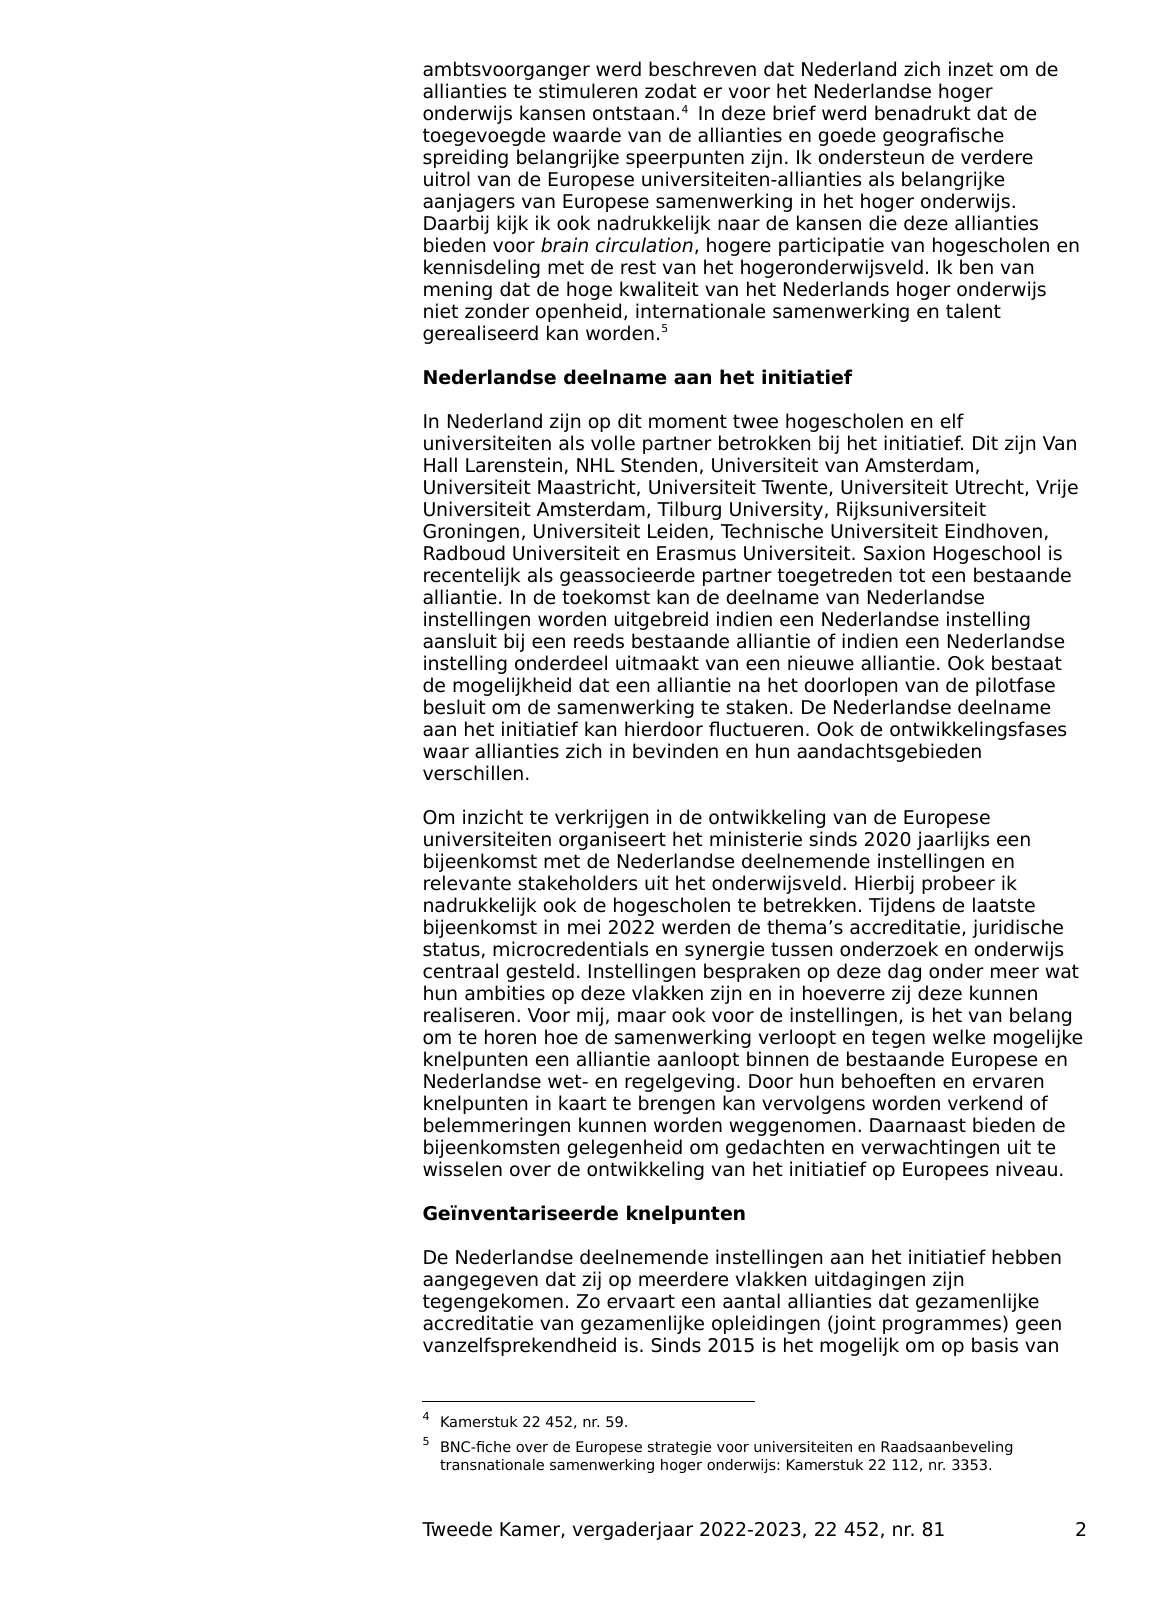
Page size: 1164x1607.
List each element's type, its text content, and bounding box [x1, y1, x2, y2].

text ambtsvoorganger werd beschreven dat Nederland zich inzet om de allianties te stimuleren zodat er voor het Nederlandse hoger onderwijs kansen ontstaan. In deze brief werd benadrukt dat de toegevoegde waarde van de allianties en goede geografische spreiding belangrijke speerpunten zijn. Ik ondersteun de verdere uitrol van de Europese universiteiten-allianties als belangrijke aanjagers van Europese samenwerking in het hoger onderwijs. Daarbij kijk ik ook nadrukkelijk naar de kansen die deze allianties bieden voor brain circulation, hogere participatie van hogescholen en kennisdeling met de rest van het hogeronderwijsveld. Ik ben van mening dat de hoge kwaliteit van het Nederlands hoger onderwijs niet zonder openheid, internationale samenwerking en talent gerealiseerd kan worden. [422, 59, 1087, 345]
text In Nederland zijn op dit moment twee hogescholen en elf universiteiten als volle partner betrokken bij het initiatief. Dit zijn Van Hall Larenstein, NHL Stenden, Universiteit van Amsterdam, Universiteit Maastricht, Universiteit Twente, Universiteit Utrecht, Vrije Universiteit Amsterdam, Tilburg University, Rijksuniversiteit Groningen, Universiteit Leiden, Technische Universiteit Eindhoven, Radboud Universiteit en Erasmus Universiteit. Saxion Hogeschool is recentelijk als geassocieerde partner toegetreden tot een bestaande alliantie. In de toekomst kan de deelname van Nederlandse instellingen worden uitgebreid indien een Nederlandse instelling aansluit bij een reeds bestaande alliantie of indien een Nederlandse instelling onderdeel uitmaakt van een nieuwe alliantie. Ook bestaat de mogelijkheid dat een alliantie na het doorlopen van de pilotfase besluit om de samenwerking te staken. De Nederlandse deelname aan het initiatief kan hierdoor fluctueren. Ook de ontwikkelingsfases waar allianties zich in bevinden en hun aandachtsgebieden verschillen. [422, 411, 1087, 785]
text Kamerstuk 22 452, nr. 59. [422, 1410, 1087, 1432]
text BNC-fiche over de Europese strategie voor universiteiten en Raadsaanbeveling transnationale samenwerking hoger onderwijs: Kamerstuk 22 112, nr. 3353. [422, 1435, 1087, 1474]
text Om inzicht te verkrijgen in de ontwikkeling van de Europese universiteiten organiseert het ministerie sinds 2020 jaarlijks een bijeenkomst met de Nederlandse deelnemende instellingen en relevante stakeholders uit het onderwijsveld. Hierbij probeer ik nadrukkelijk ook de hogescholen te betrekken. Tijdens de laatste bijeenkomst in mei 2022 werden de thema’s accreditatie, juridische status, microcredentials en synergie tussen onderzoek en onderwijs centraal gesteld. Instellingen bespraken op deze dag onder meer wat hun ambities op deze vlakken zijn en in hoeverre zij deze kunnen realiseren. Voor mij, maar ook voor de instellingen, is het van belang om te horen hoe de samenwerking verloopt en tegen welke mogelijke knelpunten een alliantie aanloopt binnen de bestaande Europese en Nederlandse wet- en regelgeving. Door hun behoeften en ervaren knelpunten in kaart te brengen kan vervolgens worden verkend of belemmeringen kunnen worden weggenomen. Daarnaast bieden de bijeenkomsten gelegenheid om gedachten en verwachtingen uit te wisselen over de ontwikkeling van het initiatief op Europees niveau. [422, 807, 1087, 1181]
subtitle Geïnventariseerde knelpunten [422, 1203, 1087, 1225]
subtitle Nederlandse deelname aan het initiatief [422, 367, 1087, 389]
text De Nederlandse deelnemende instellingen aan het initiatief hebben aangegeven dat zij op meerdere vlakken uitdagingen zijn tegengekomen. Zo ervaart een aantal allianties dat gezamenlijke accreditatie van gezamenlijke opleidingen (joint programmes) geen vanzelfsprekendheid is. Sinds 2015 is het mogelijk om op basis van [422, 1247, 1087, 1357]
